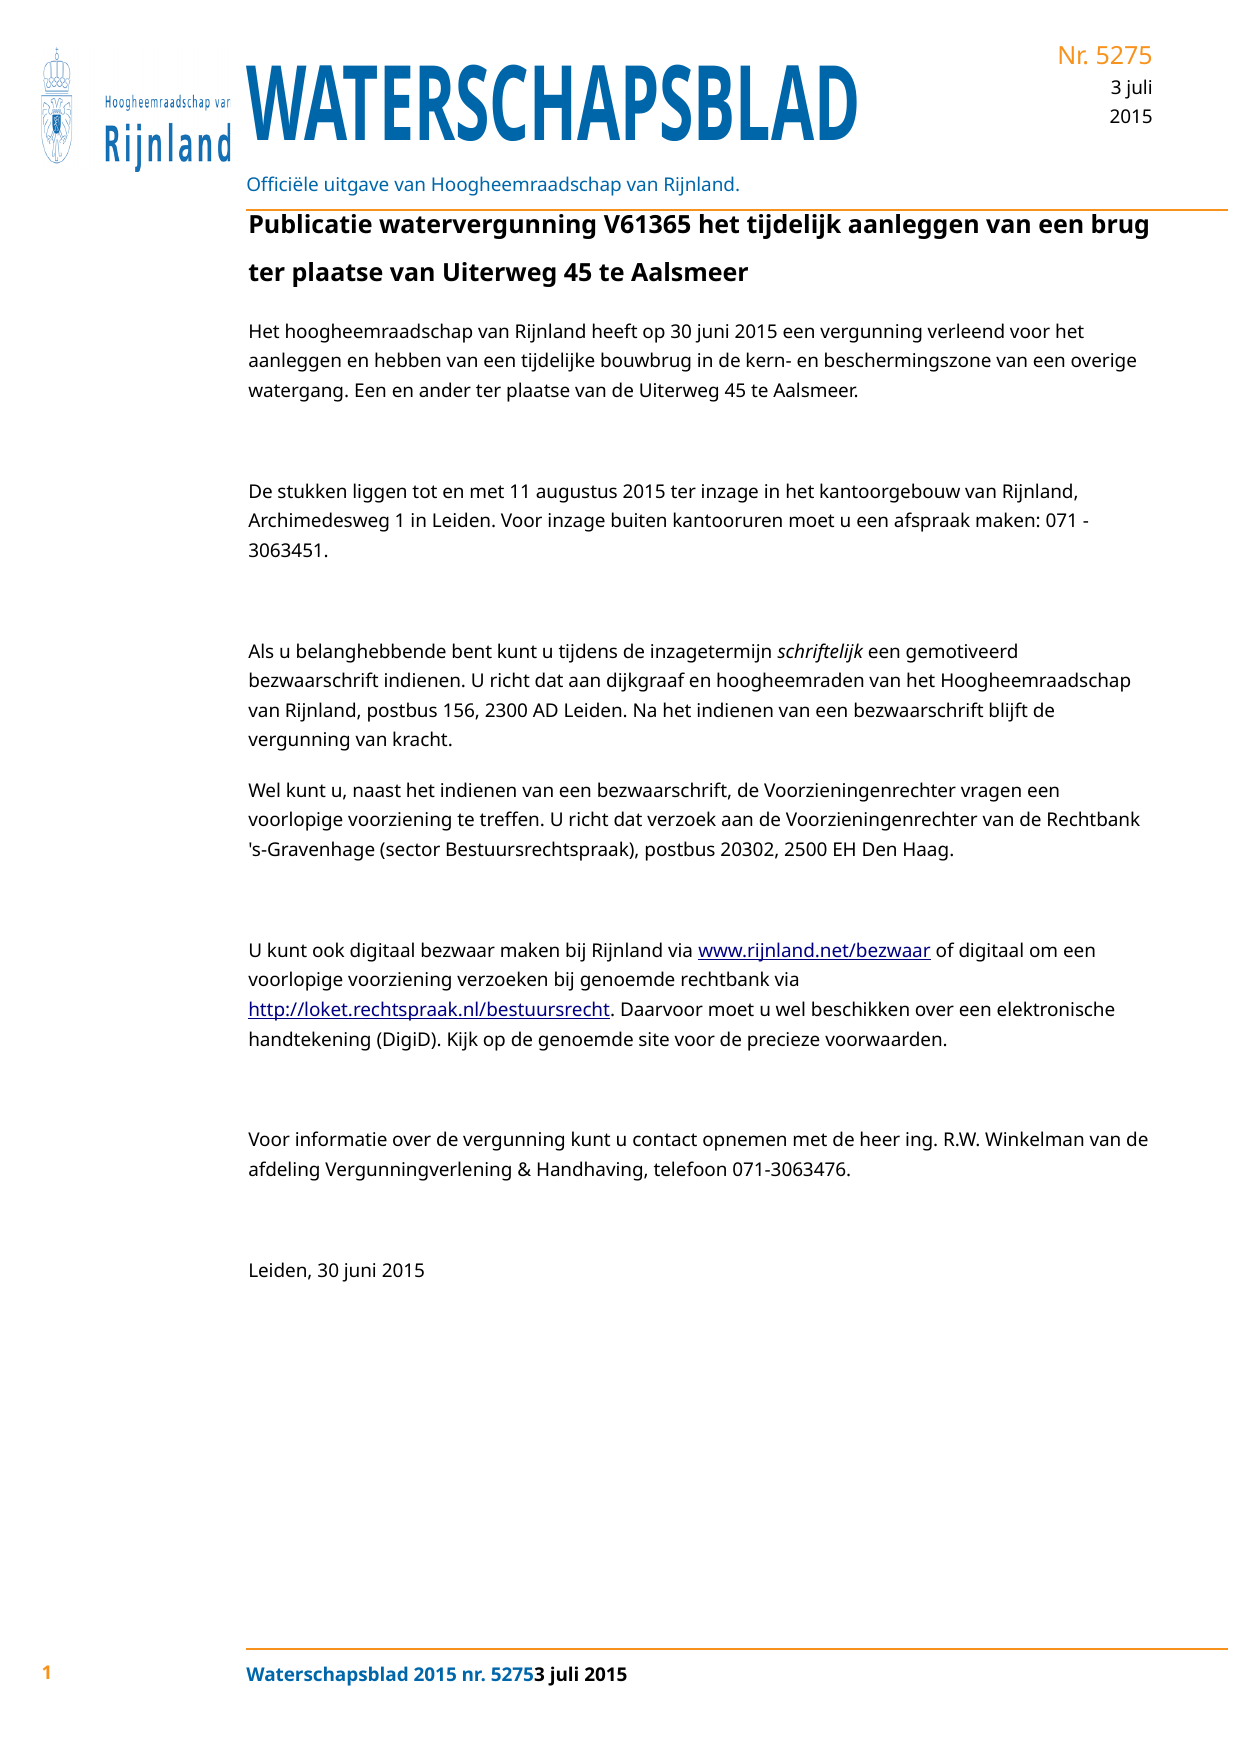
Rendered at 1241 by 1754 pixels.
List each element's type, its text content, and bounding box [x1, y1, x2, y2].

text De stukken liggen tot en met 11 augustus 2015 ter inzage in het kantoorgebouw van Rijnland, Archimedesweg 1 in Leiden. Voor inzage buiten kantooruren moet u een afspraak maken: 071 - 3063451. [248, 478, 1152, 563]
text Als u belanghebbende bent kunt u tijdens de inzagetermijn schriftelijk een gemotiveerd bezwaarschrift indienen. U richt dat aan dijkgraaf en hoogheemraden van het Hoogheemraadschap van Rijnland, postbus 156, 2300 AD Leiden. Na het indienen van een bezwaarschrift blijft de vergunning van kracht. [248, 638, 1152, 752]
text U kunt ook digitaal bezwaar maken bij Rijnland via www.rijnland.net/bezwaar of digitaal om een voorlopige voorziening verzoeken bij genoemde rechtbank via http://loket.rechtspraak.nl/bestuursrecht. Daarvoor moet u wel beschikken over een elektronische handtekening (DigiD). Kijk op de genoemde site voor de precieze voorwaarden. [248, 937, 1152, 1052]
text Voor informatie over de vergunning kunt u contact opnemen met de heer ing. R.W. Winkelman van de afdeling Vergunningverlening & Handhaving, telefoon 071-3063476. [248, 1127, 1152, 1182]
text Het hoogheemraadschap van Rijnland heeft op 30 juni 2015 een vergunning verleend voor het aanleggen en hebben van een tijdelijke bouwbrug in de kern- en beschermingszone van een overige watergang. Een en ander ter plaatse van de Uiterweg 45 te Aalsmeer. [248, 318, 1152, 403]
picture [41, 47, 231, 172]
text Publicatie watervergunning V61365 het tijdelijk aanleggen van een brug ter plaatse van Uiterweg 45 te Aalsmeer [248, 211, 1152, 288]
text Wel kunt u, naast het indienen van een bezwaarschrift, de Voorzieningenrechter vragen een voorlopige voorziening te treffen. U richt dat verzoek aan de Voorzieningenrechter van de Rechtbank 's-Gravenhage (sector Bestuursrechtspraak), postbus 20302, 2500 EH Den Haag. [248, 777, 1152, 862]
text Leiden, 30 juni 2015 [248, 1257, 1152, 1283]
